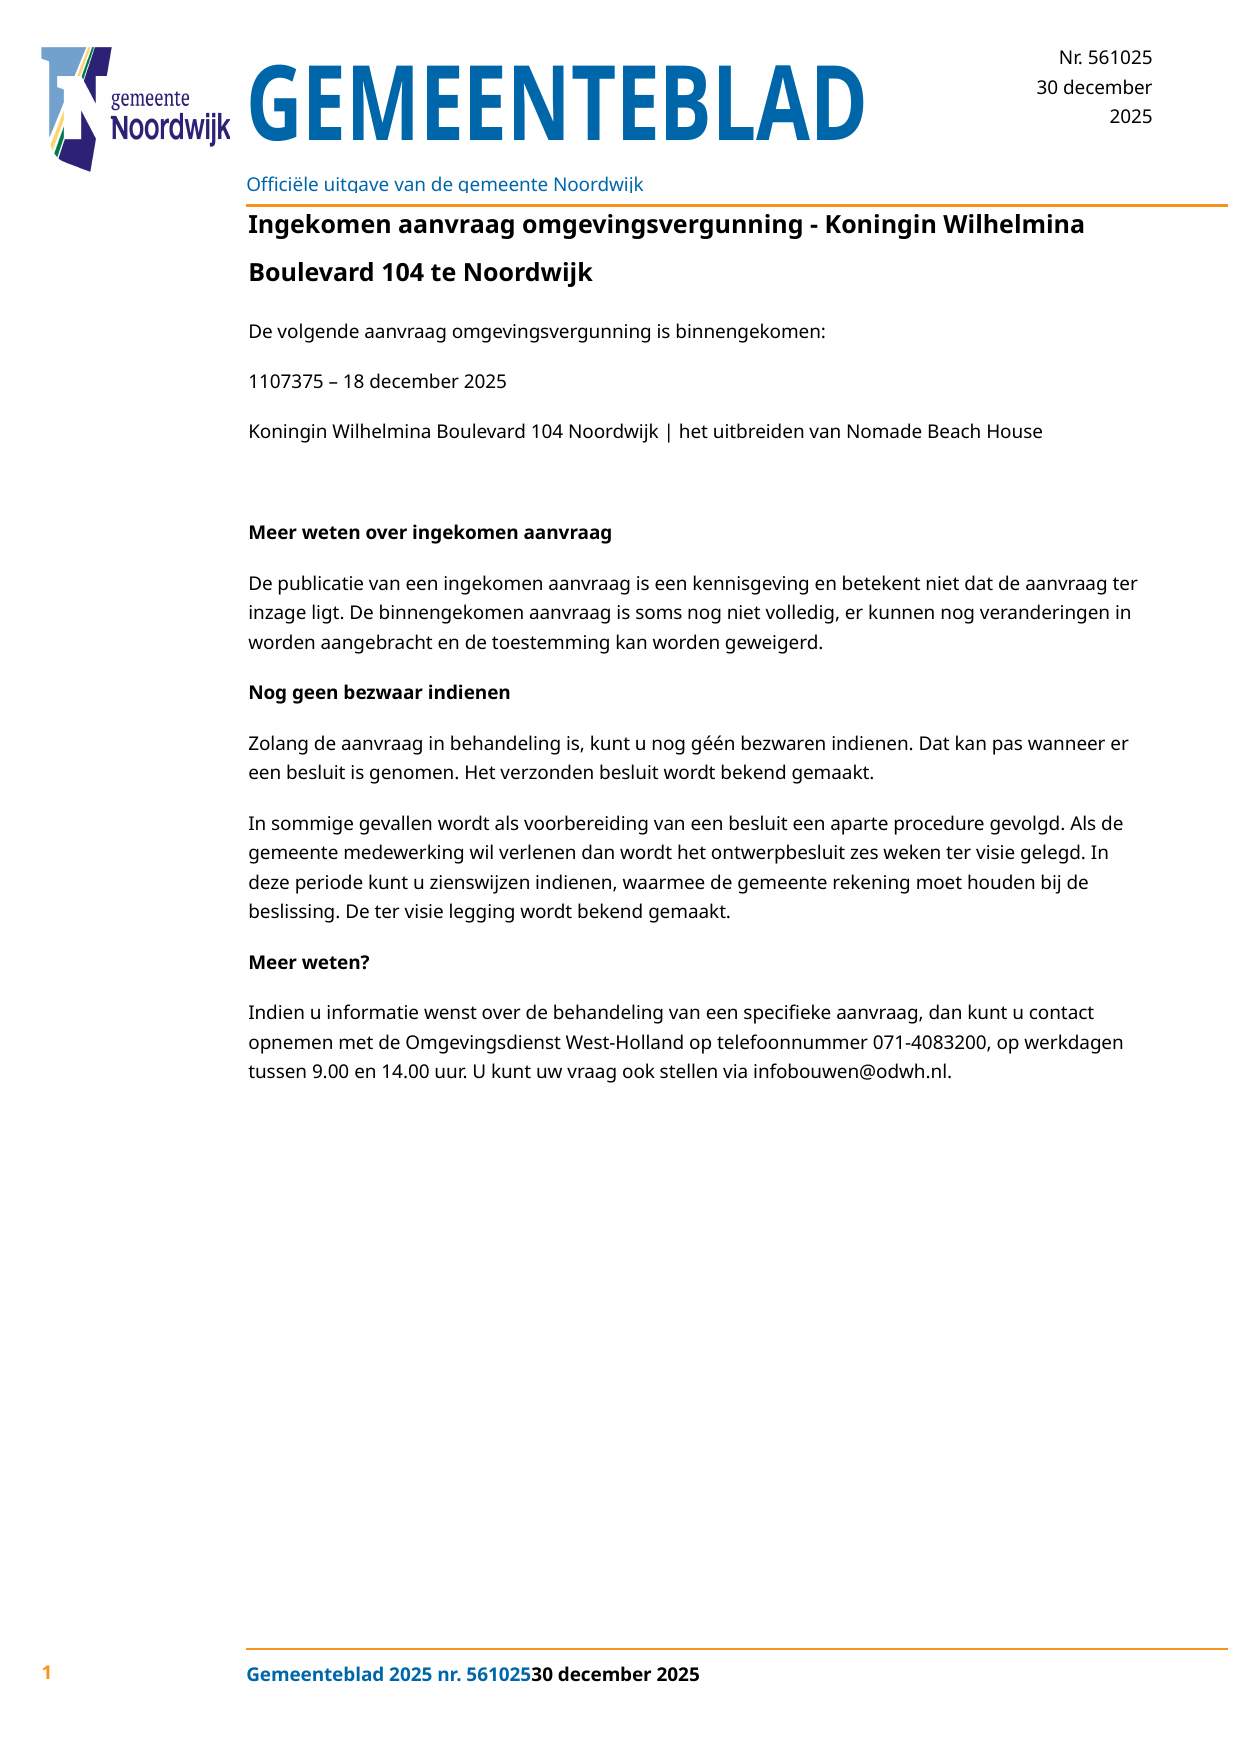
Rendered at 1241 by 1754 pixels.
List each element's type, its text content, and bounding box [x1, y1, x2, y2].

text Meer weten over ingekomen aanvraag [248, 519, 1152, 545]
text De publicatie van een ingekomen aanvraag is een kennisgeving en betekent niet dat de aanvraag ter inzage ligt. De binnengekomen aanvraag is soms nog niet volledig, er kunnen nog veranderingen in worden aangebracht en de toestemming kan worden geweigerd. [248, 570, 1152, 655]
text Nog geen bezwaar indienen [248, 679, 1152, 705]
text Ingekomen aanvraag omgevingsvergunning - Koningin Wilhelmina Boulevard 104 te Noordwijk [248, 207, 1152, 288]
text In sommige gevallen wordt als voorbereiding van een besluit een aparte procedure gevolgd. Als de gemeente medewerking wil verlenen dan wordt het ontwerpbesluit zes weken ter visie gelegd. In deze periode kunt u zienswijzen indienen, waarmee de gemeente rekening moet houden bij de beslissing. De ter visie legging wordt bekend gemaakt. [248, 810, 1152, 924]
picture [41, 47, 231, 172]
text Meer weten? [248, 949, 1152, 975]
text Koningin Wilhelmina Boulevard 104 Noordwijk | het uitbreiden van Nomade Beach House [248, 419, 1152, 444]
text Indien u informatie wenst over de behandeling van een specifieke aanvraag, dan kunt u contact opnemen met de Omgevingsdienst West-Holland op telefoonnummer 071-4083200, op werkdagen tussen 9.00 en 14.00 uur. U kunt uw vraag ook stellen via infobouwen@odwh.nl. [248, 999, 1152, 1084]
text 1107375 – 18 december 2025 [248, 368, 1152, 394]
text Zolang de aanvraag in behandeling is, kunt u nog géén bezwaren indienen. Dat kan pas wanneer er een besluit is genomen. Het verzonden besluit wordt bekend gemaakt. [248, 730, 1152, 785]
text De volgende aanvraag omgevingsvergunning is binnengekomen: [248, 318, 1152, 344]
